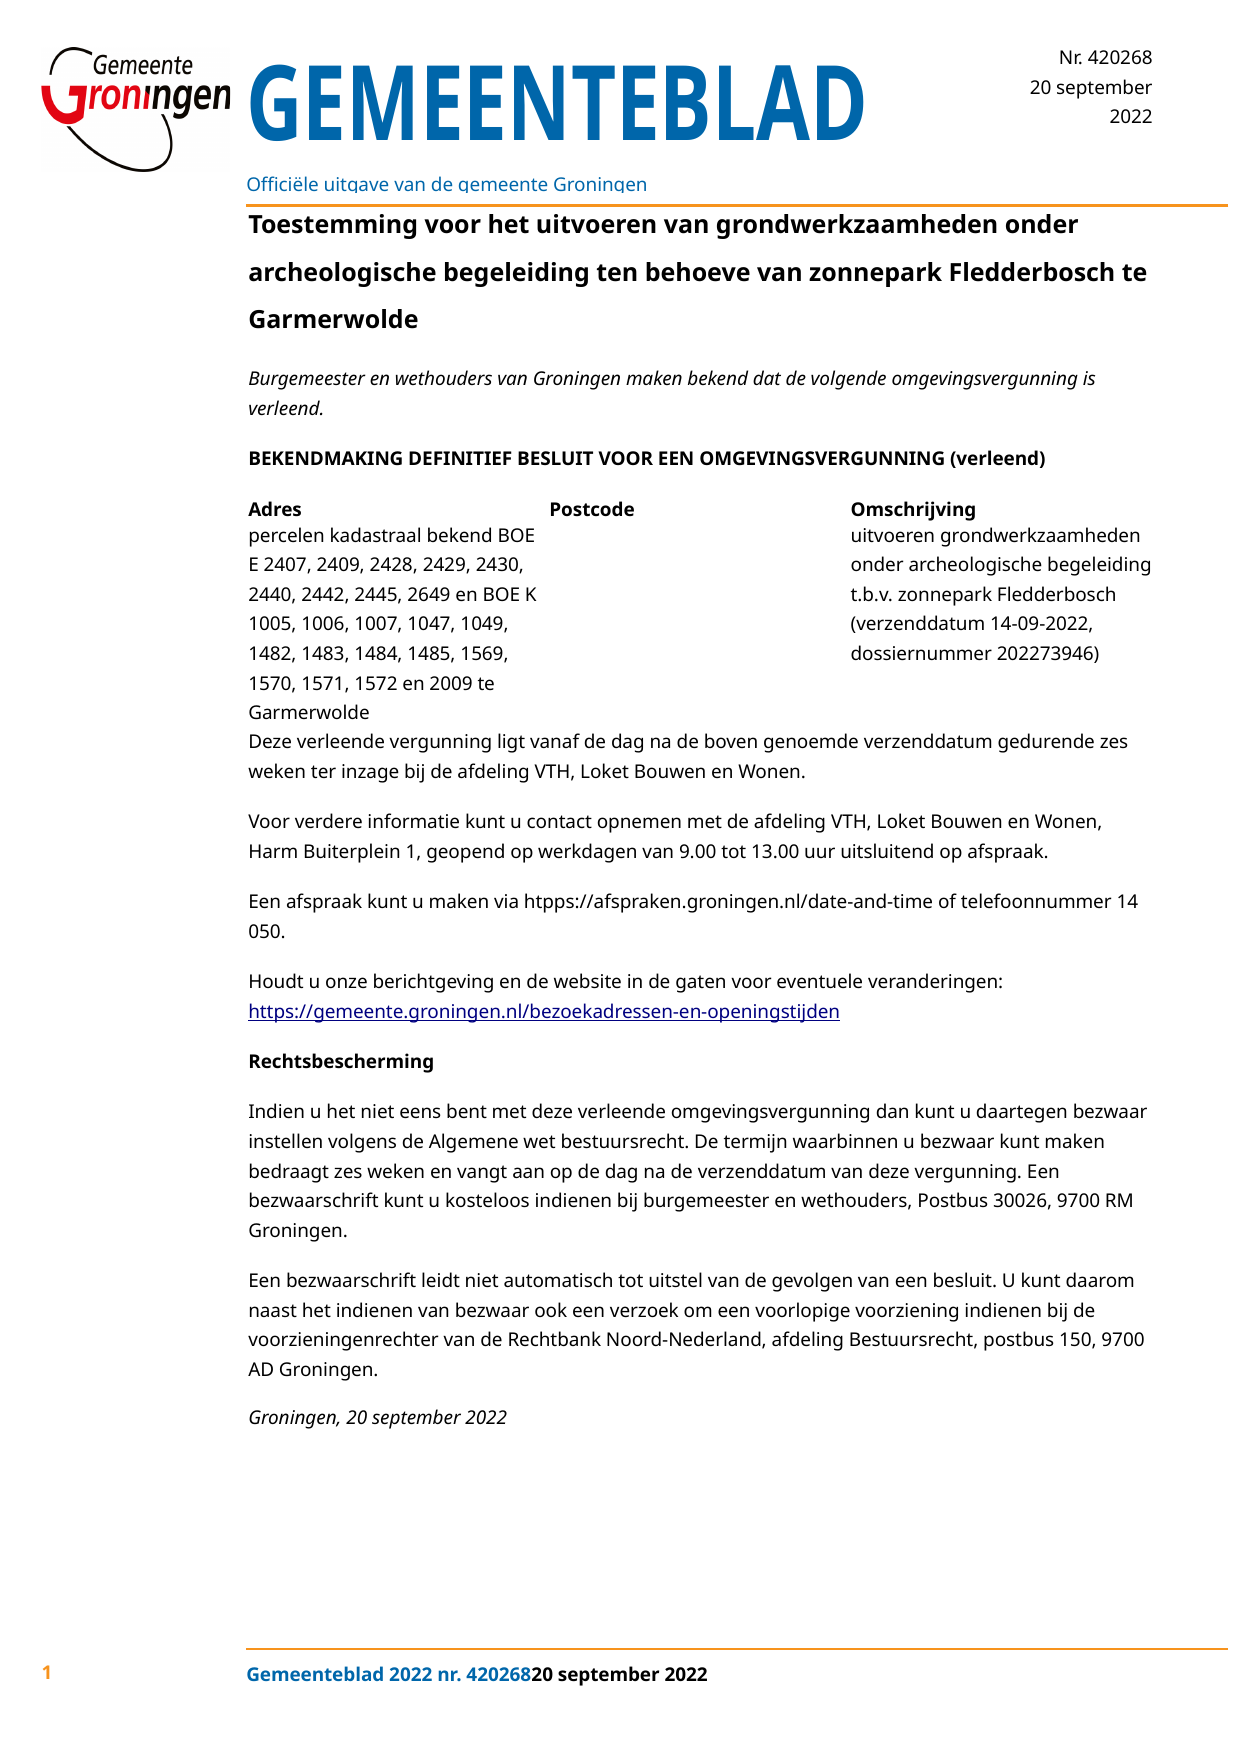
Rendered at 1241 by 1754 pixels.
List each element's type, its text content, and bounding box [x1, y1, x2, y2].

picture [41, 47, 231, 172]
text Deze verleende vergunning ligt vanaf de dag na de boven genoemde verzenddatum gedurende zes weken ter inzage bij de afdeling VTH, Loket Bouwen en Wonen. [248, 728, 1152, 783]
text Houdt u onze berichtgeving en de website in de gaten voor eventuele veranderingen: https://gemeente.groningen.nl/bezoekadressen-en-openingstijden [248, 968, 1152, 1023]
text Een afspraak kunt u maken via htpps://afspraken.groningen.nl/date-and-time of telefoonnummer 14 050. [248, 888, 1152, 943]
table_cell [549, 522, 850, 725]
text Indien u het niet eens bent met deze verleende omgevingsvergunning dan kunt u daartegen bezwaar instellen volgens de Algemene wet bestuursrecht. De termijn waarbinnen u bezwaar kunt maken bedraagt zes weken en vangt aan op de dag na de verzenddatum van deze vergunning. Een bezwaarschrift kunt u kosteloos indienen bij burgemeester en wethouders, Postbus 30026, 9700 RM Groningen. [248, 1099, 1152, 1243]
text Rechtsbescherming [248, 1048, 1152, 1074]
table_cell uitvoeren grondwerkzaamheden onder archeologische begeleiding t.b.v. zonnepark Fledderbosch (verzenddatum 14-09-2022, dossiernummer 202273946) [850, 522, 1152, 725]
text Toestemming voor het uitvoeren van grondwerkzaamheden onder archeologische begeleiding ten behoeve van zonnepark Fledderbosch te Garmerwolde [248, 207, 1152, 336]
text Voor verdere informatie kunt u contact opnemen met de afdeling VTH, Loket Bouwen en Wonen, Harm Buiterplein 1, geopend op werkdagen van 9.00 tot 13.00 uur uitsluitend op afspraak. [248, 808, 1152, 863]
text Groningen, 20 september 2022 [248, 1404, 1152, 1430]
table_cell percelen kadastraal bekend BOE E 2407, 2409, 2428, 2429, 2430, 2440, 2442, 2445, 2649 en BOE K 1005, 1006, 1007, 1047, 1049, 1482, 1483, 1484, 1485, 1569, 1570, 1571, 1572 en 2009 te Garmerwolde [248, 522, 549, 725]
text Een bezwaarschrift leidt niet automatisch tot uitstel van de gevolgen van een besluit. U kunt daarom naast het indienen van bezwaar ook een verzoek om een voorlopige voorziening indienen bij de voorzieningenrechter van de Rechtbank Noord-Nederland, afdeling Bestuursrecht, postbus 150, 9700 AD Groningen. [248, 1267, 1152, 1382]
table_header Postcode [549, 496, 850, 522]
table_header Adres [248, 496, 549, 522]
table_header Omschrijving [850, 496, 1152, 522]
text BEKENDMAKING DEFINITIEF BESLUIT VOOR EEN OMGEVINGSVERGUNNING (verleend) [248, 446, 1152, 471]
text Burgemeester en wethouders van Groningen maken bekend dat de volgende omgevingsvergunning is verleend. [248, 366, 1152, 421]
